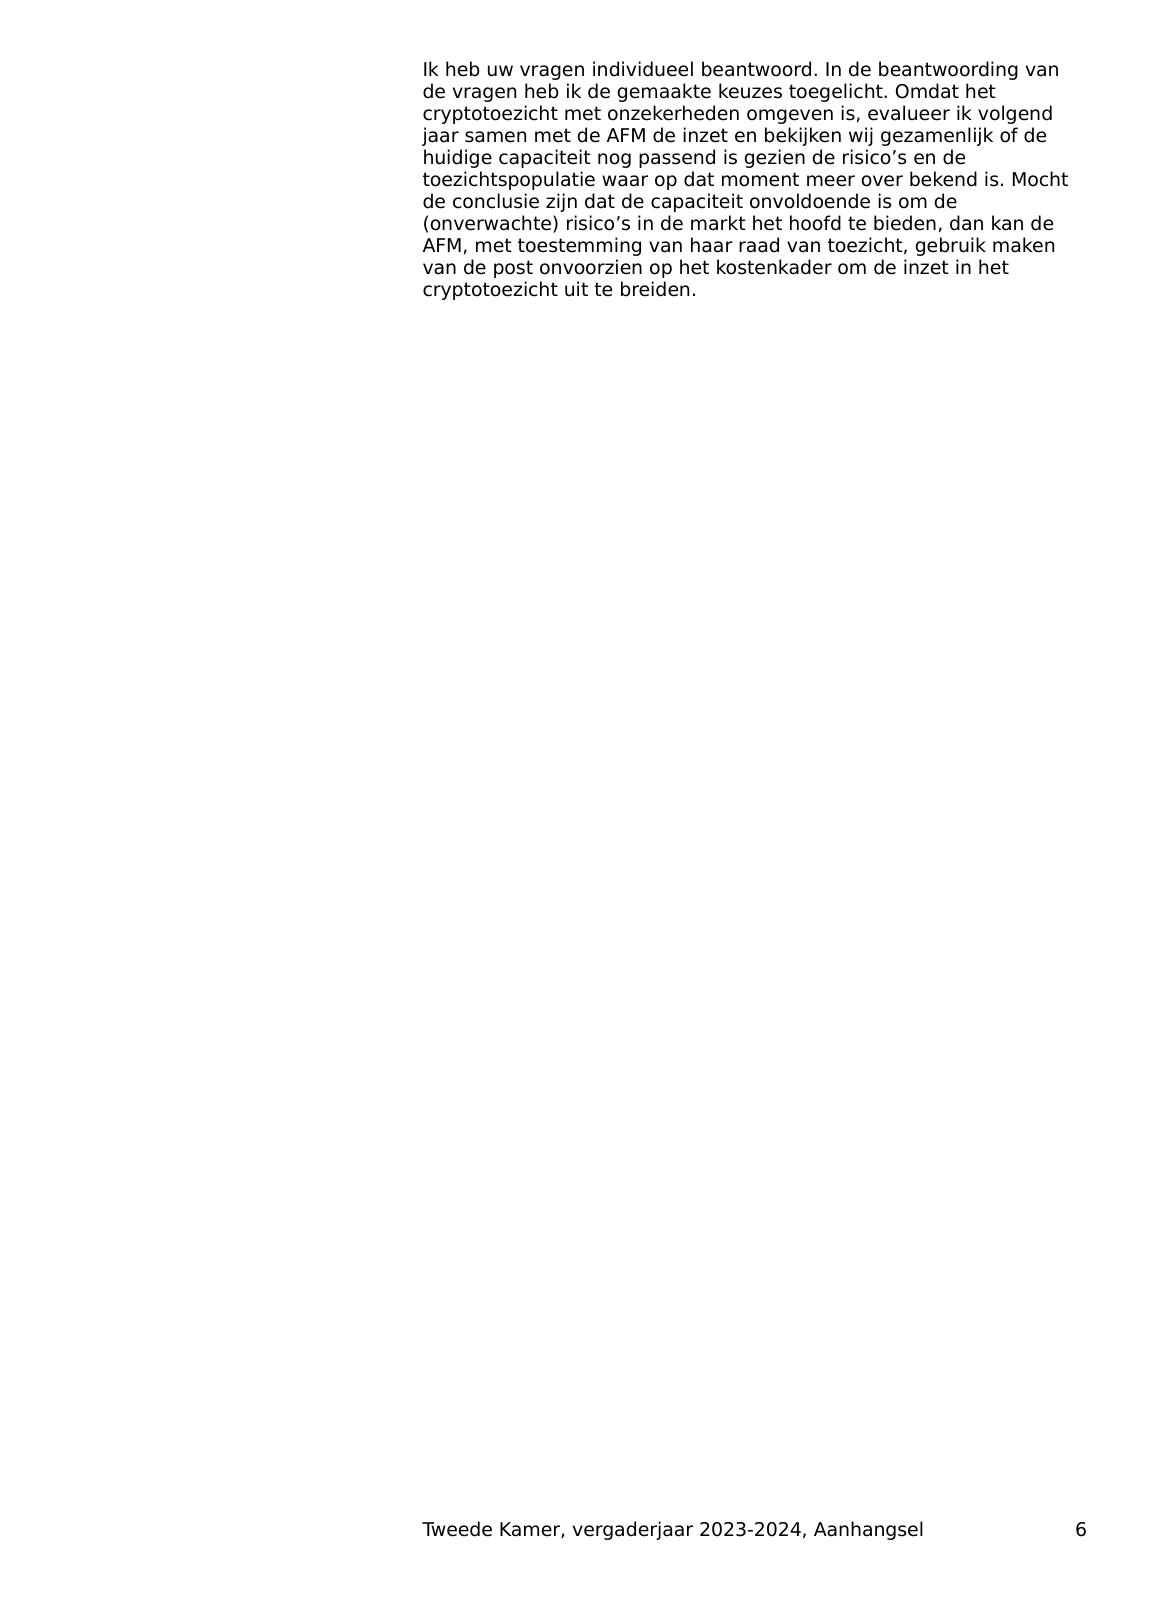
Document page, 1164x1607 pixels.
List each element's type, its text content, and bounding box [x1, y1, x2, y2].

text Ik heb uw vragen individueel beantwoord. In de beantwoording van de vragen heb ik de gemaakte keuzes toegelicht. Omdat het cryptotoezicht met onzekerheden omgeven is, evalueer ik volgend jaar samen met de AFM de inzet en bekijken wij gezamenlijk of de huidige capaciteit nog passend is gezien de risico’s en de toezichtspopulatie waar op dat moment meer over bekend is. Mocht de conclusie zijn dat de capaciteit onvoldoende is om de (onverwachte) risico’s in de markt het hoofd te bieden, dan kan de AFM, met toestemming van haar raad van toezicht, gebruik maken van de post onvoorzien op het kostenkader om de inzet in het cryptotoezicht uit te breiden. [422, 59, 1087, 301]
